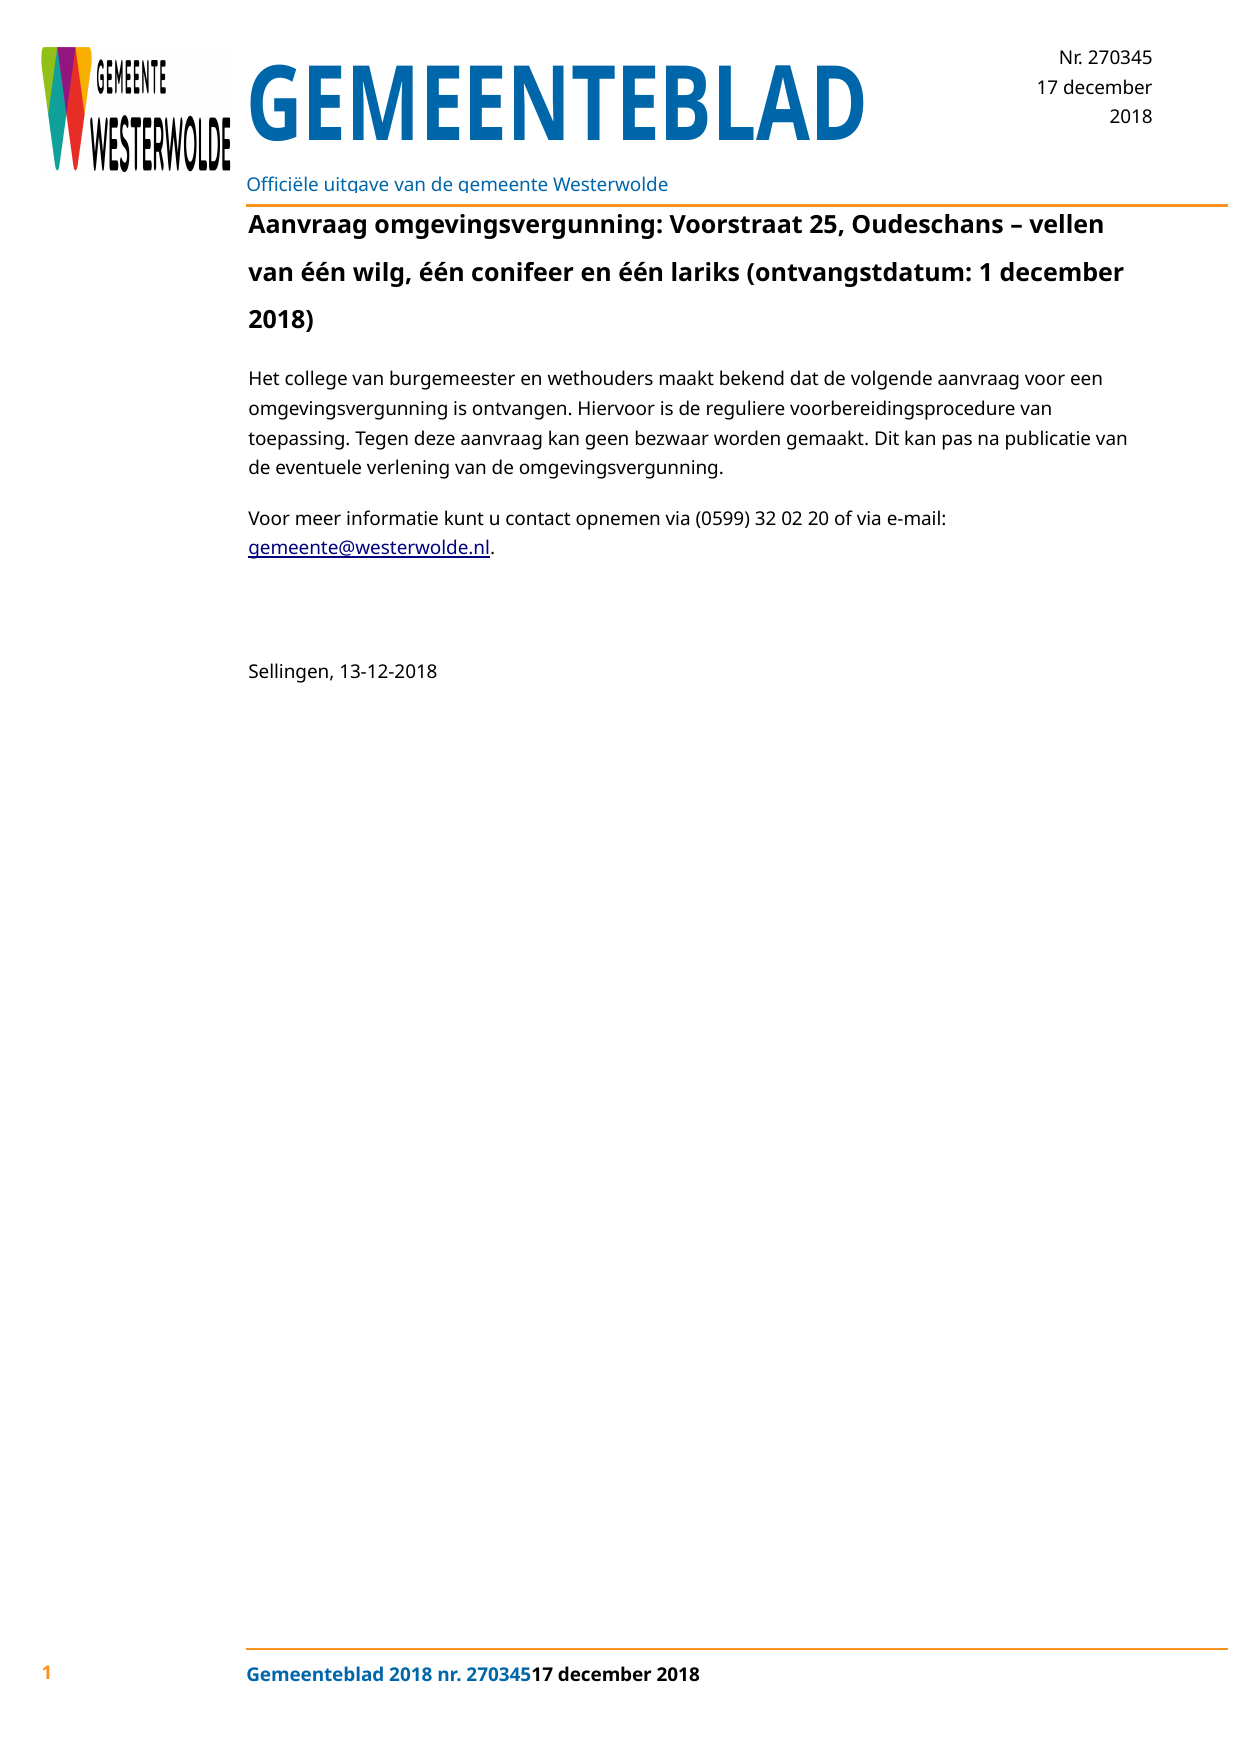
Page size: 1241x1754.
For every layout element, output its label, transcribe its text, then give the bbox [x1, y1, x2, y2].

text Voor meer informatie kunt u contact opnemen via (0599) 32 02 20 of via e-mail: gemeente@westerwolde.nl. [248, 505, 1152, 560]
text Het college van burgemeester en wethouders maakt bekend dat de volgende aanvraag voor een omgevingsvergunning is ontvangen. Hiervoor is de reguliere voorbereidingsprocedure van toepassing. Tegen deze aanvraag kan geen bezwaar worden gemaakt. Dit kan pas na publicatie van de eventuele verlening van de omgevingsvergunning. [248, 366, 1152, 480]
text Sellingen, 13-12-2018 [248, 658, 1152, 684]
picture [41, 47, 231, 172]
text Aanvraag omgevingsvergunning: Voorstraat 25, Oudeschans – vellen van één wilg, één conifeer en één lariks (ontvangstdatum: 1 december 2018) [248, 207, 1152, 336]
